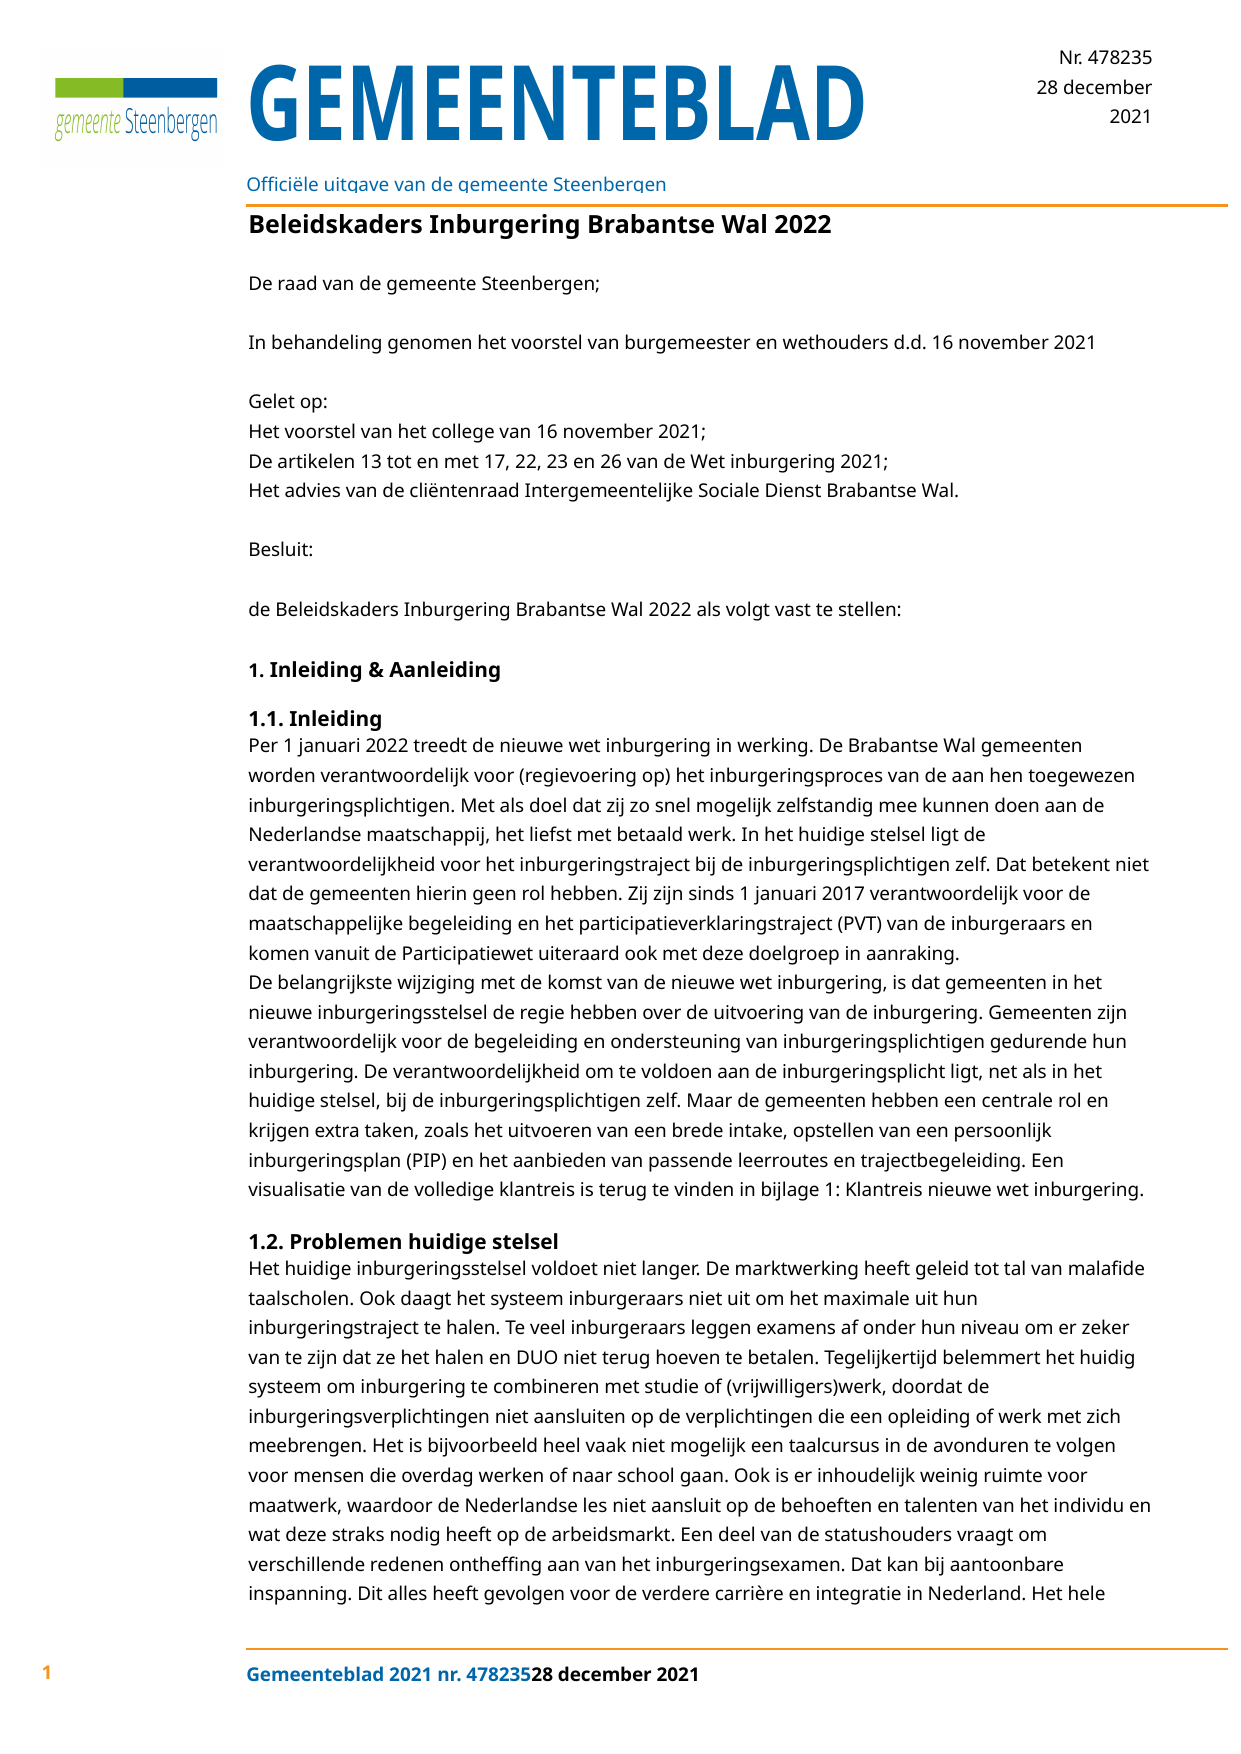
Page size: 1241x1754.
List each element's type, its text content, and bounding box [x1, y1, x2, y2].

text 1.1. Inleiding [248, 704, 1152, 733]
text Het advies van de cliëntenraad Intergemeentelijke Sociale Dienst Brabantse Wal. [248, 477, 1152, 503]
text 1.2. Problemen huidige stelsel [248, 1227, 1152, 1255]
text De belangrijkste wijziging met de komst van de nieuwe wet inburgering, is dat gemeenten in het nieuwe inburgeringsstelsel de regie hebben over de uitvoering van de inburgering. Gemeenten zijn verantwoordelijk voor de begeleiding en ondersteuning van inburgeringsplichtigen gedurende hun inburgering. De verantwoordelijkheid om te voldoen aan de inburgeringsplicht ligt, net als in het huidige stelsel, bij de inburgeringsplichtigen zelf. Maar de gemeenten hebben een centrale rol en krijgen extra taken, zoals het uitvoeren van een brede intake, opstellen van een persoonlijk inburgeringsplan (PIP) en het aanbieden van passende leerroutes en trajectbegeleiding. Een visualisatie van de volledige klantreis is terug te vinden in bijlage 1: Klantreis nieuwe wet inburgering. [248, 969, 1152, 1202]
text 1. Inleiding & Aanleiding [248, 655, 1152, 683]
text Het huidige inburgeringsstelsel voldoet niet langer. De marktwerking heeft geleid tot tal van malafide taalscholen. Ook daagt het systeem inburgeraars niet uit om het maximale uit hun inburgeringstraject te halen. Te veel inburgeraars leggen examens af onder hun niveau om er zeker van te zijn dat ze het halen en DUO niet terug hoeven te betalen. Tegelijkertijd belemmert het huidig systeem om inburgering te combineren met studie of (vrijwilligers)werk, doordat de inburgeringsverplichtingen niet aansluiten op de verplichtingen die een opleiding of werk met zich meebrengen. Het is bijvoorbeeld heel vaak niet mogelijk een taalcursus in de avonduren te volgen voor mensen die overdag werken of naar school gaan. Ook is er inhoudelijk weinig ruimte voor maatwerk, waardoor de Nederlandse les niet aansluit op de behoeften en talenten van het individu en wat deze straks nodig heeft op de arbeidsmarkt. Een deel van de statushouders vraagt om verschillende redenen ontheffing aan van het inburgeringsexamen. Dat kan bij aantoonbare inspanning. Dit alles heeft gevolgen voor de verdere carrière en integratie in Nederland. Het hele [248, 1255, 1152, 1606]
text De raad van de gemeente Steenbergen; [248, 270, 1152, 296]
text De artikelen 13 tot en met 17, 22, 23 en 26 van de Wet inburgering 2021; [248, 448, 1152, 473]
text In behandeling genomen het voorstel van burgemeester en wethouders d.d. 16 november 2021 [248, 329, 1152, 355]
text Per 1 januari 2022 treedt de nieuwe wet inburgering in werking. De Brabantse Wal gemeenten worden verantwoordelijk voor (regievoering op) het inburgeringsproces van de aan hen toegewezen inburgeringsplichtigen. Met als doel dat zij zo snel mogelijk zelfstandig mee kunnen doen aan de Nederlandse maatschappij, het liefst met betaald werk. In het huidige stelsel ligt de verantwoordelijkheid voor het inburgeringstraject bij de inburgeringsplichtigen zelf. Dat betekent niet dat de gemeenten hierin geen rol hebben. Zij zijn sinds 1 januari 2017 verantwoordelijk voor de maatschappelijke begeleiding en het participatieverklaringstraject (PVT) van de inburgeraars en komen vanuit de Participatiewet uiteraard ook met deze doelgroep in aanraking. [248, 733, 1152, 965]
text Beleidskaders Inburgering Brabantse Wal 2022 [248, 207, 1152, 241]
text Besluit: [248, 537, 1152, 562]
text de Beleidskaders Inburgering Brabantse Wal 2022 als volgt vast te stellen: [248, 596, 1152, 621]
picture [41, 47, 231, 172]
text Het voorstel van het college van 16 november 2021; [248, 418, 1152, 444]
text Gelet op: [248, 389, 1152, 414]
